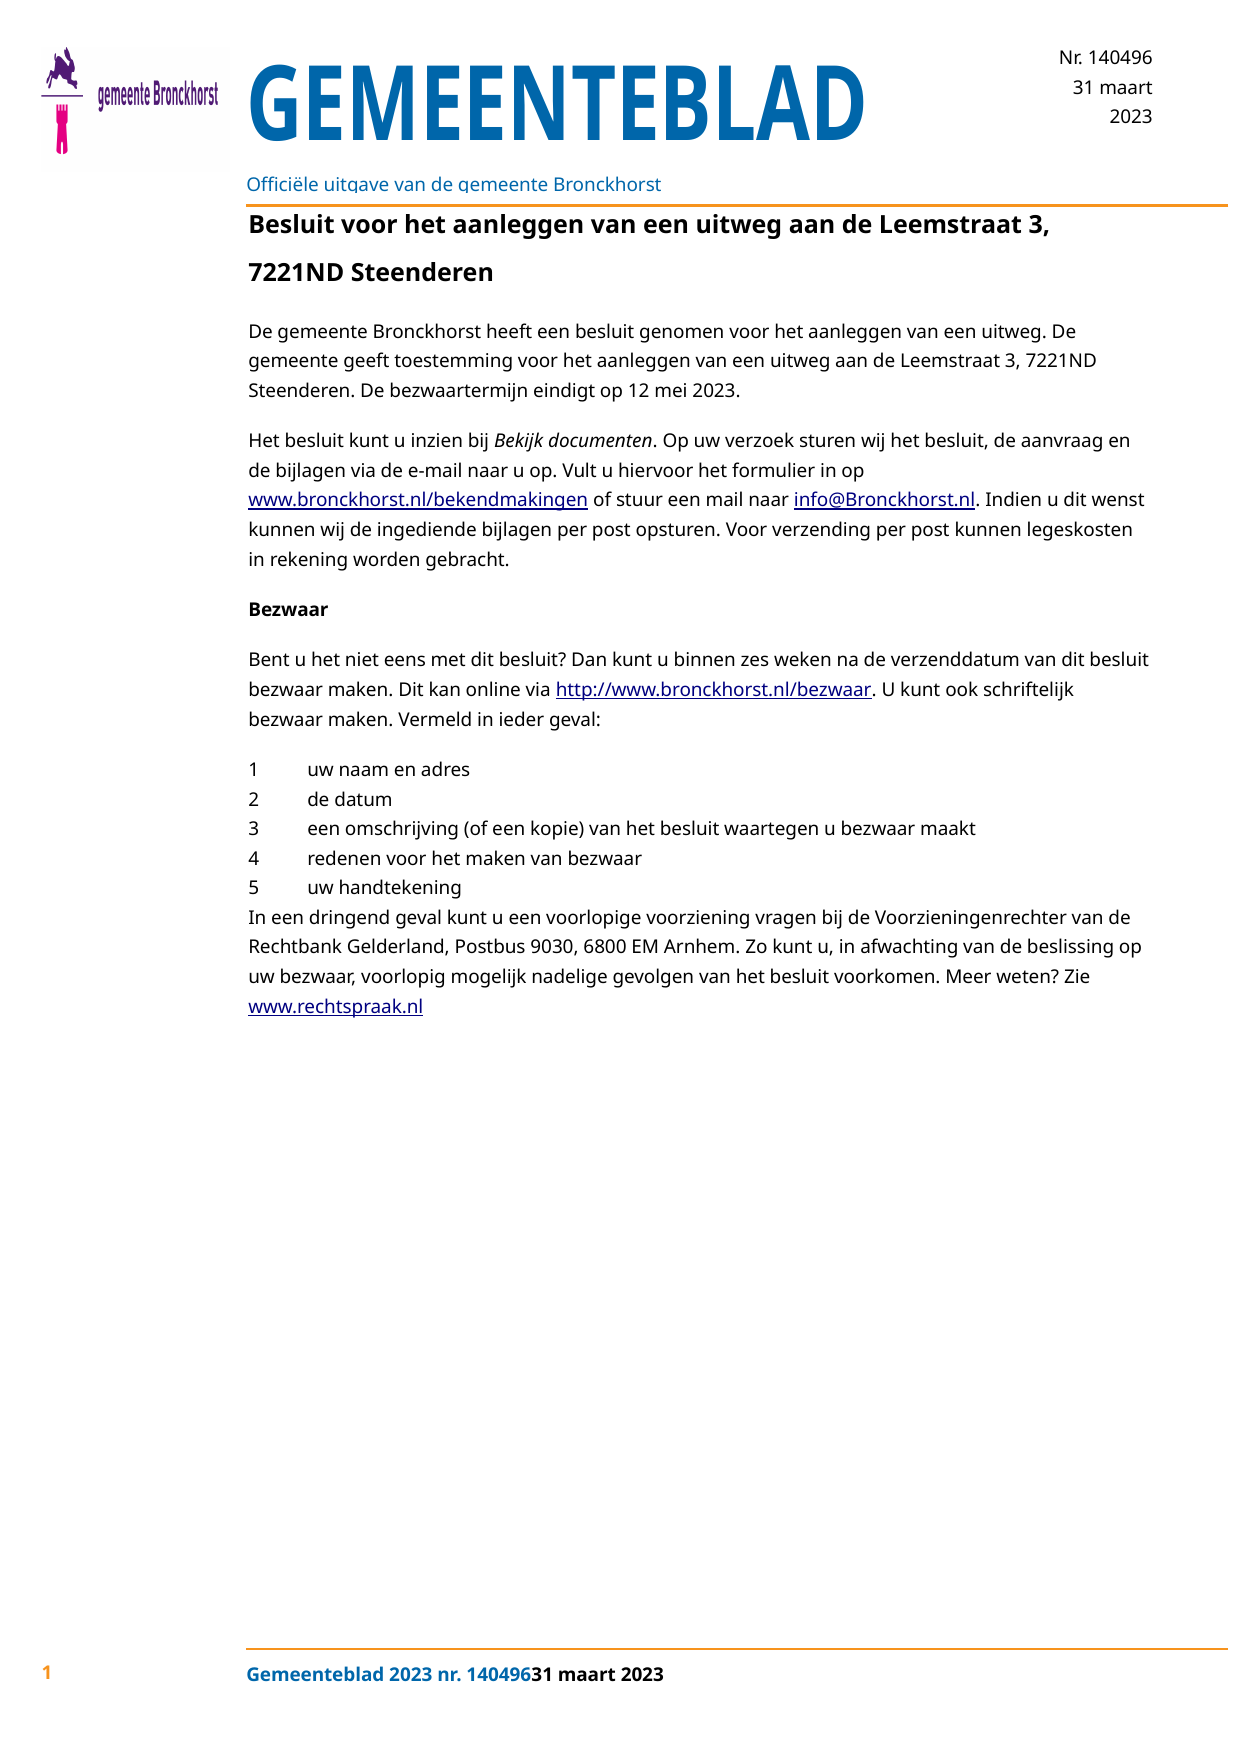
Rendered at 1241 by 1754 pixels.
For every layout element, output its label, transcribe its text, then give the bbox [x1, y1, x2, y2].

text Bezwaar [248, 596, 1152, 622]
text Besluit voor het aanleggen van een uitweg aan de Leemstraat 3, 7221ND Steenderen [248, 207, 1152, 288]
text Bent u het niet eens met dit besluit? Dan kunt u binnen zes weken na de verzenddatum van dit besluit bezwaar maken. Dit kan online via http://www.bronckhorst.nl/bezwaar. U kunt ook schriftelijk bezwaar maken. Vermeld in ieder geval: [248, 647, 1152, 732]
picture [41, 47, 231, 172]
text Het besluit kunt u inzien bij Bekijk documenten. Op uw verzoek sturen wij het besluit, de aanvraag en de bijlagen via de e-mail naar u op. Vult u hiervoor het formulier in op www.bronckhorst.nl/bekendmakingen of stuur een mail naar info@Bronckhorst.nl. Indien u dit wenst kunnen wij de ingediende bijlagen per post opsturen. Voor verzending per post kunnen legeskosten in rekening worden gebracht. [248, 427, 1152, 572]
list uw handtekening [248, 874, 1152, 900]
list redenen voor het maken van bezwaar [248, 845, 1152, 871]
text De gemeente Bronckhorst heeft een besluit genomen voor het aanleggen van een uitweg. De gemeente geeft toestemming voor het aanleggen van een uitweg aan de Leemstraat 3, 7221ND Steenderen. De bezwaartermijn eindigt op 12 mei 2023. [248, 318, 1152, 403]
list uw naam en adres [248, 756, 1152, 782]
list een omschrijving (of een kopie) van het besluit waartegen u bezwaar maakt [248, 815, 1152, 841]
list de datum [248, 786, 1152, 812]
text In een dringend geval kunt u een voorlopige voorziening vragen bij de Voorzieningenrechter van de Rechtbank Gelderland, Postbus 9030, 6800 EM Arnhem. Zo kunt u, in afwachting van de beslissing op uw bezwaar, voorlopig mogelijk nadelige gevolgen van het besluit voorkomen. Meer weten? Zie www.rechtspraak.nl [248, 904, 1152, 1019]
